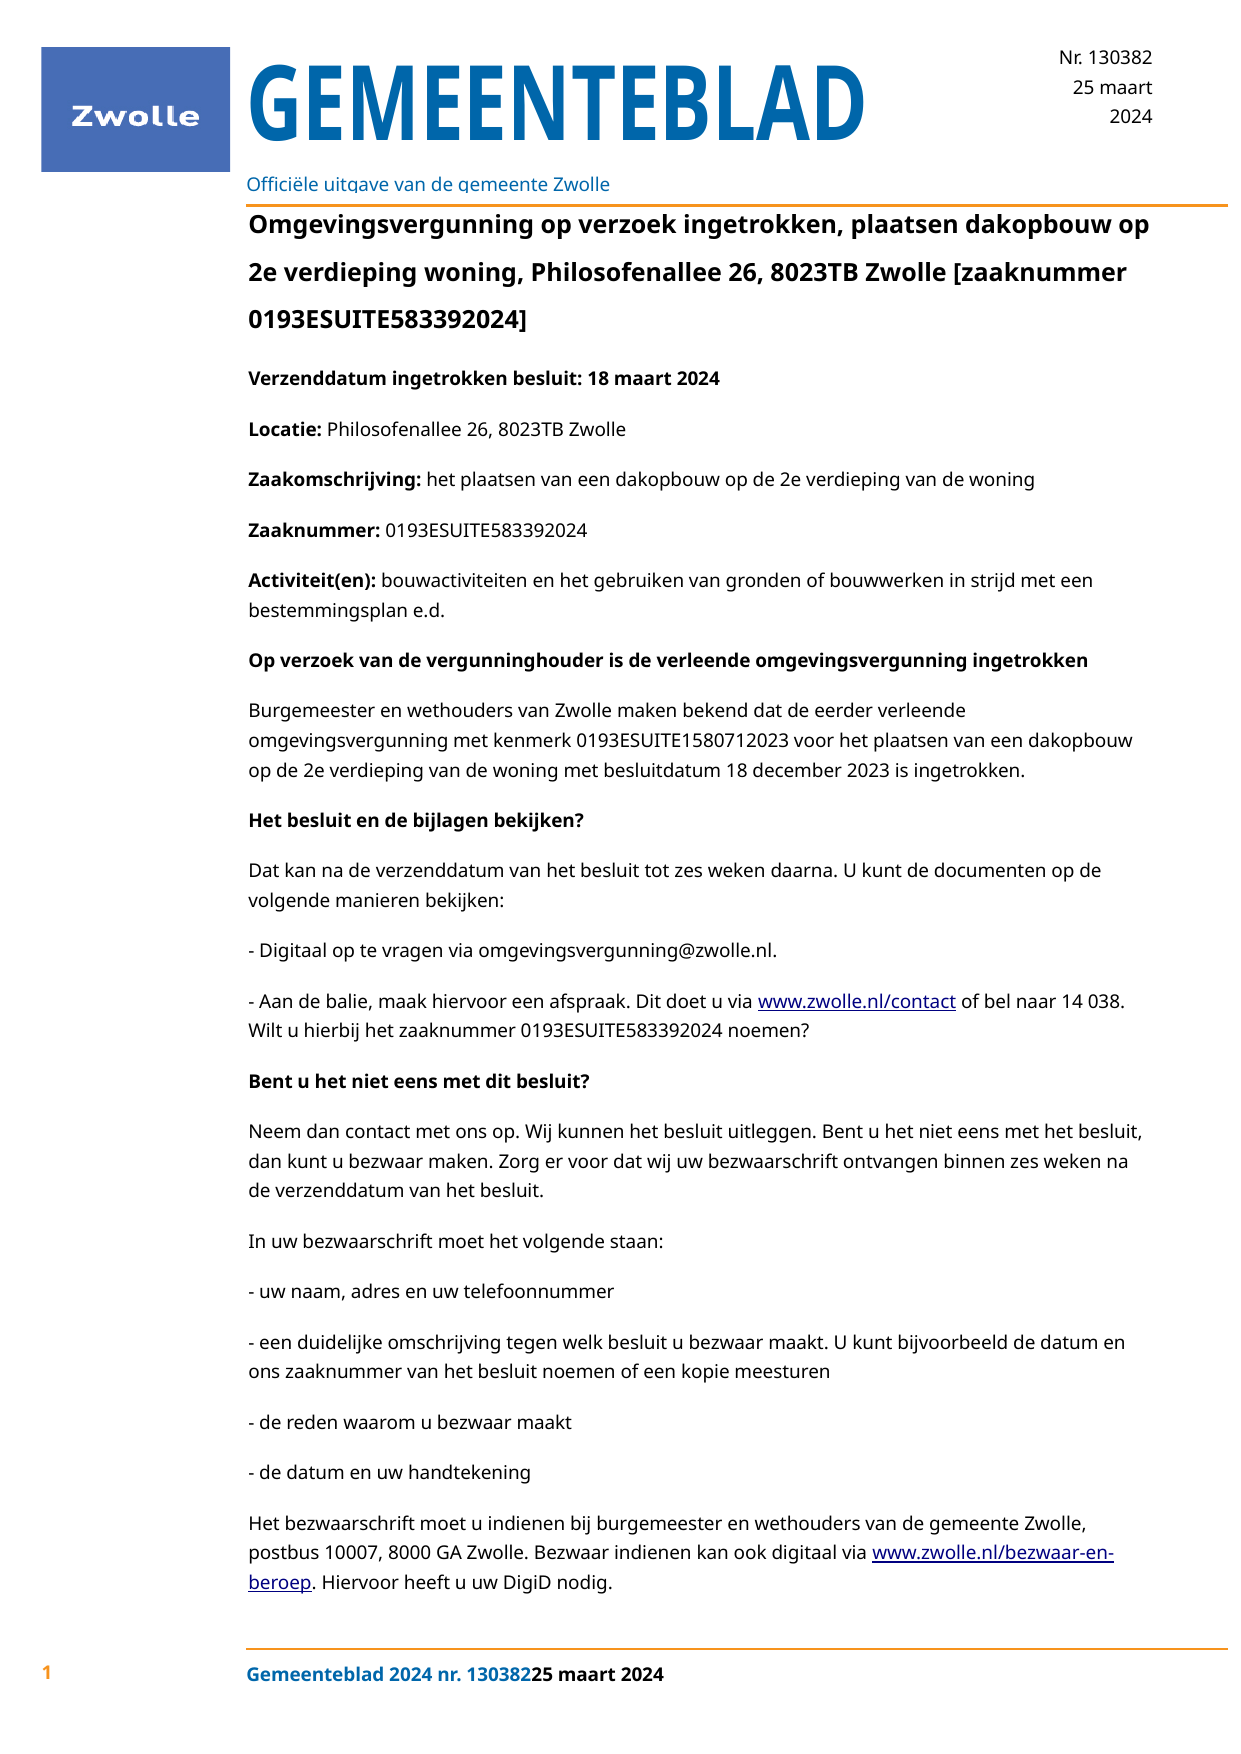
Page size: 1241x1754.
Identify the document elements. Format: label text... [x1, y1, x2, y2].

text Zaaknummer: 0193ESUITE583392024 [248, 517, 1152, 542]
text - Digitaal op te vragen via omgevingsvergunning@zwolle.nl. [248, 938, 1152, 963]
picture [41, 47, 231, 172]
text Dat kan na de verzenddatum van het besluit tot zes weken daarna. U kunt de documenten op de volgende manieren bekijken: [248, 858, 1152, 913]
text Verzenddatum ingetrokken besluit: 18 maart 2024 [248, 366, 1152, 391]
text - een duidelijke omschrijving tegen welk besluit u bezwaar maakt. U kunt bijvoorbeeld de datum en ons zaaknummer van het besluit noemen of een kopie meesturen [248, 1329, 1152, 1384]
text In uw bezwaarschrift moet het volgende staan: [248, 1228, 1152, 1254]
text Locatie: Philosofenallee 26, 8023TB Zwolle [248, 416, 1152, 442]
text Het bezwaarschrift moet u indienen bij burgemeester en wethouders van de gemeente Zwolle, postbus 10007, 8000 GA Zwolle. Bezwaar indienen kan ook digitaal via www.zwolle.nl/bezwaar-en-beroep. Hiervoor heeft u uw DigiD nodig. [248, 1510, 1152, 1594]
text Het besluit en de bijlagen bekijken? [248, 807, 1152, 833]
text Zaakomschrijving: het plaatsen van een dakopbouw op de 2e verdieping van de woning [248, 466, 1152, 492]
text Activiteit(en): bouwactiviteiten en het gebruiken van gronden of bouwwerken in strijd met een bestemmingsplan e.d. [248, 567, 1152, 622]
text Op verzoek van de vergunninghouder is de verleende omgevingsvergunning ingetrokken [248, 647, 1152, 673]
text Neem dan contact met ons op. Wij kunnen het besluit uitleggen. Bent u het niet eens met het besluit, dan kunt u bezwaar maken. Zorg er voor dat wij uw bezwaarschrift ontvangen binnen zes weken na de verzenddatum van het besluit. [248, 1118, 1152, 1203]
text - Aan de balie, maak hiervoor een afspraak. Dit doet u via www.zwolle.nl/contact of bel naar 14 038. Wilt u hierbij het zaaknummer 0193ESUITE583392024 noemen? [248, 988, 1152, 1043]
text Omgevingsvergunning op verzoek ingetrokken, plaatsen dakopbouw op 2e verdieping woning, Philosofenallee 26, 8023TB Zwolle [zaaknummer 0193ESUITE583392024] [248, 207, 1152, 336]
text Burgemeester en wethouders van Zwolle maken bekend dat de eerder verleende omgevingsvergunning met kenmerk 0193ESUITE1580712023 voor het plaatsen van een dakopbouw op de 2e verdieping van de woning met besluitdatum 18 december 2023 is ingetrokken. [248, 698, 1152, 782]
text Bent u het niet eens met dit besluit? [248, 1068, 1152, 1094]
text - uw naam, adres en uw telefoonnummer [248, 1278, 1152, 1304]
text - de datum en uw handtekening [248, 1459, 1152, 1485]
text - de reden waarom u bezwaar maakt [248, 1409, 1152, 1434]
